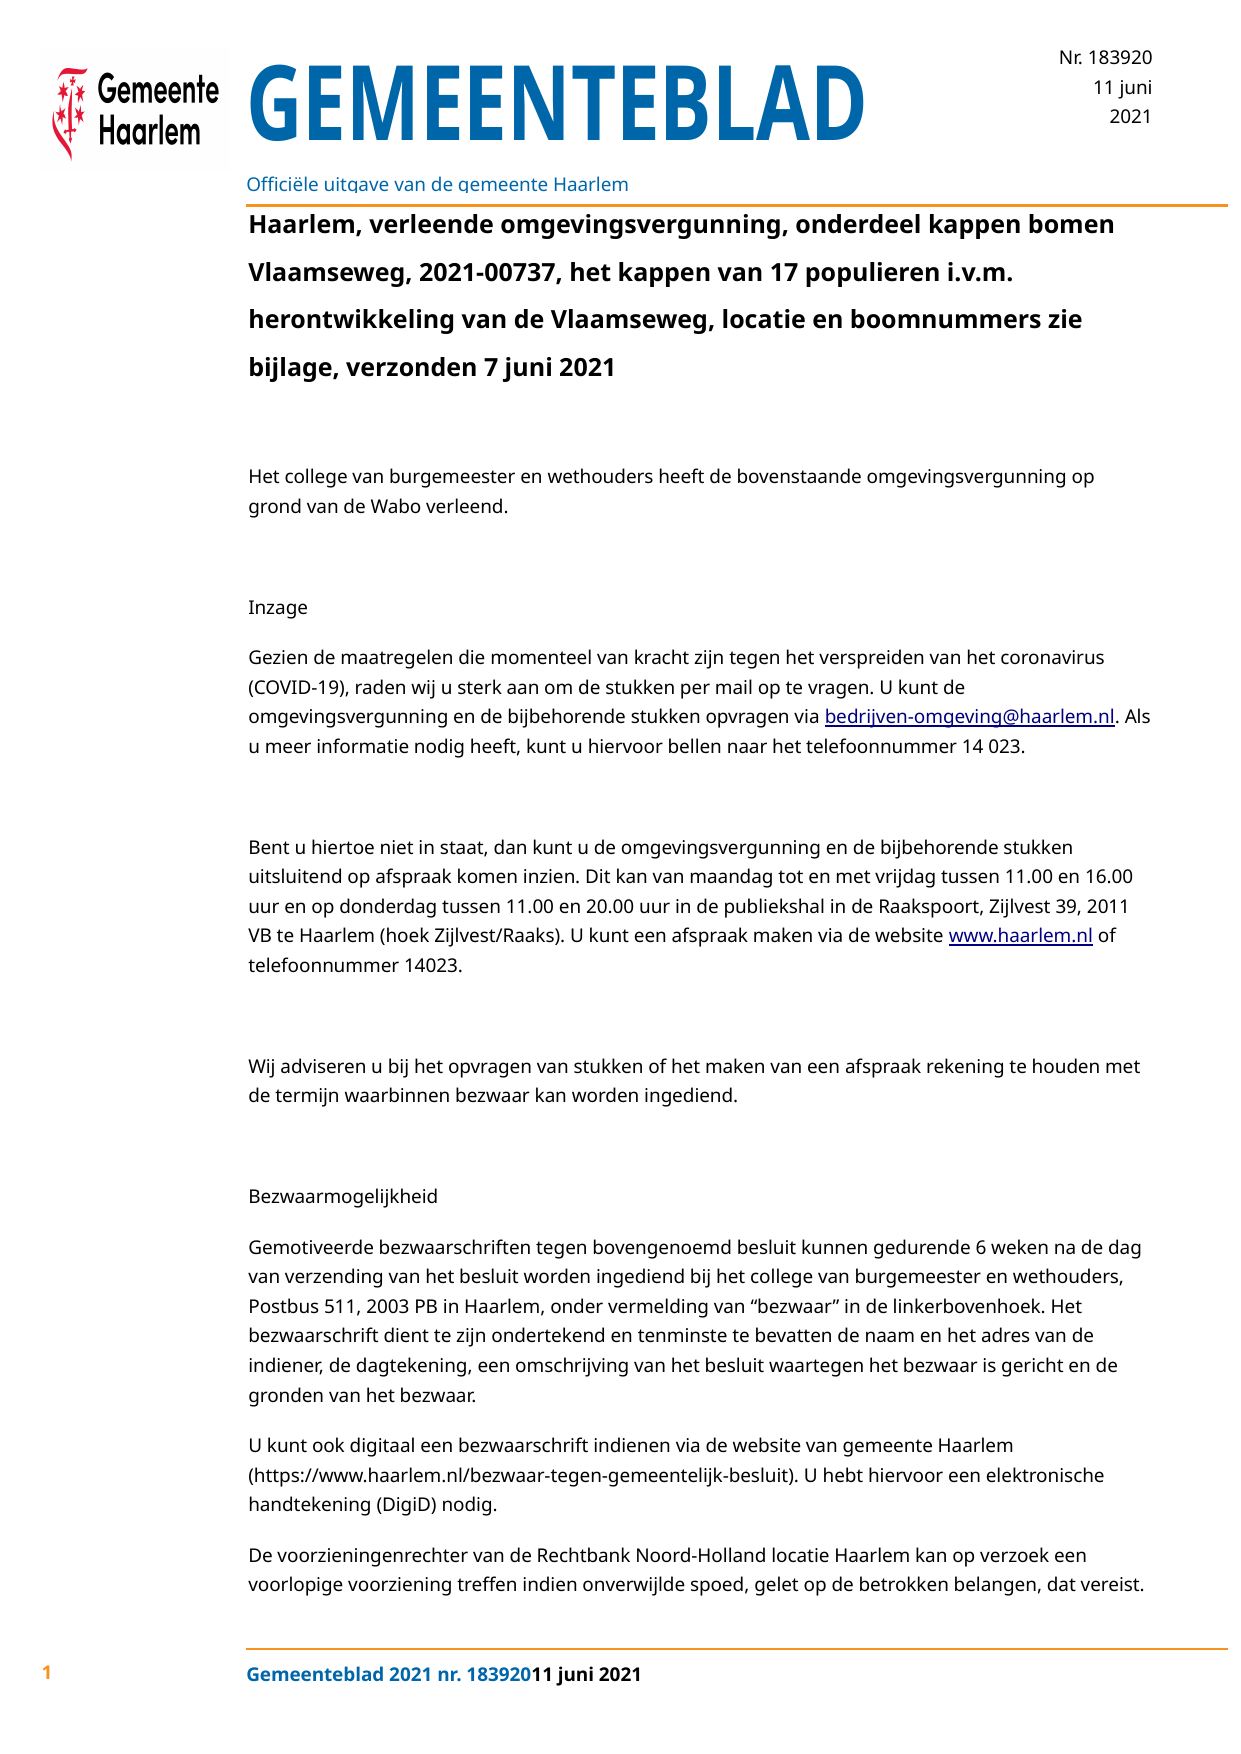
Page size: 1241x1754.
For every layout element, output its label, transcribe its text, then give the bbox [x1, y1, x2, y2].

text Inzage [248, 594, 1152, 620]
text Bezwaarmogelijkheid [248, 1183, 1152, 1209]
text U kunt ook digitaal een bezwaarschrift indienen via de website van gemeente Haarlem (https://www.haarlem.nl/bezwaar-tegen-gemeentelijk-besluit). U hebt hiervoor een elektronische handtekening (DigiD) nodig. [248, 1432, 1152, 1517]
text Gemotiveerde bezwaarschriften tegen bovengenoemd besluit kunnen gedurende 6 weken na de dag van verzending van het besluit worden ingediend bij het college van burgemeester en wethouders, Postbus 511, 2003 PB in Haarlem, onder vermelding van “bezwaar” in de linkerbovenhoek. Het bezwaarschrift dient te zijn ondertekend en tenminste te bevatten de naam en het adres van de indiener, de dagtekening, een omschrijving van het besluit waartegen het bezwaar is gericht en de gronden van het bezwaar. [248, 1234, 1152, 1408]
picture [41, 47, 231, 172]
text Wij adviseren u bij het opvragen van stukken of het maken van een afspraak rekening te houden met de termijn waarbinnen bezwaar kan worden ingediend. [248, 1053, 1152, 1108]
text Haarlem, verleende omgevingsvergunning, onderdeel kappen bomen Vlaamseweg, 2021-00737, het kappen van 17 populieren i.v.m. herontwikkeling van de Vlaamseweg, locatie en boomnummers zie bijlage, verzonden 7 juni 2021 [248, 207, 1152, 384]
text Bent u hiertoe niet in staat, dan kunt u de omgevingsvergunning en de bijbehorende stukken uitsluitend op afspraak komen inzien. Dit kan van maandag tot en met vrijdag tussen 11.00 en 16.00 uur en op donderdag tussen 11.00 en 20.00 uur in de publiekshal in de Raakspoort, Zijlvest 39, 2011 VB te Haarlem (hoek Zijlvest/Raaks). U kunt een afspraak maken via de website www.haarlem.nl of telefoonnummer 14023. [248, 834, 1152, 978]
text De voorzieningenrechter van de Rechtbank Noord-Holland locatie Haarlem kan op verzoek een voorlopige voorziening treffen indien onverwijlde spoed, gelet op de betrokken belangen, dat vereist. [248, 1542, 1152, 1597]
text Gezien de maatregelen die momenteel van kracht zijn tegen het verspreiden van het coronavirus (COVID-19), raden wij u sterk aan om de stukken per mail op te vragen. U kunt de omgevingsvergunning en de bijbehorende stukken opvragen via bedrijven-omgeving@haarlem.nl. Als u meer informatie nodig heeft, kunt u hiervoor bellen naar het telefoonnummer 14 023. [248, 644, 1152, 759]
text Het college van burgemeester en wethouders heeft de bovenstaande omgevingsvergunning op grond van de Wabo verleend. [248, 463, 1152, 519]
